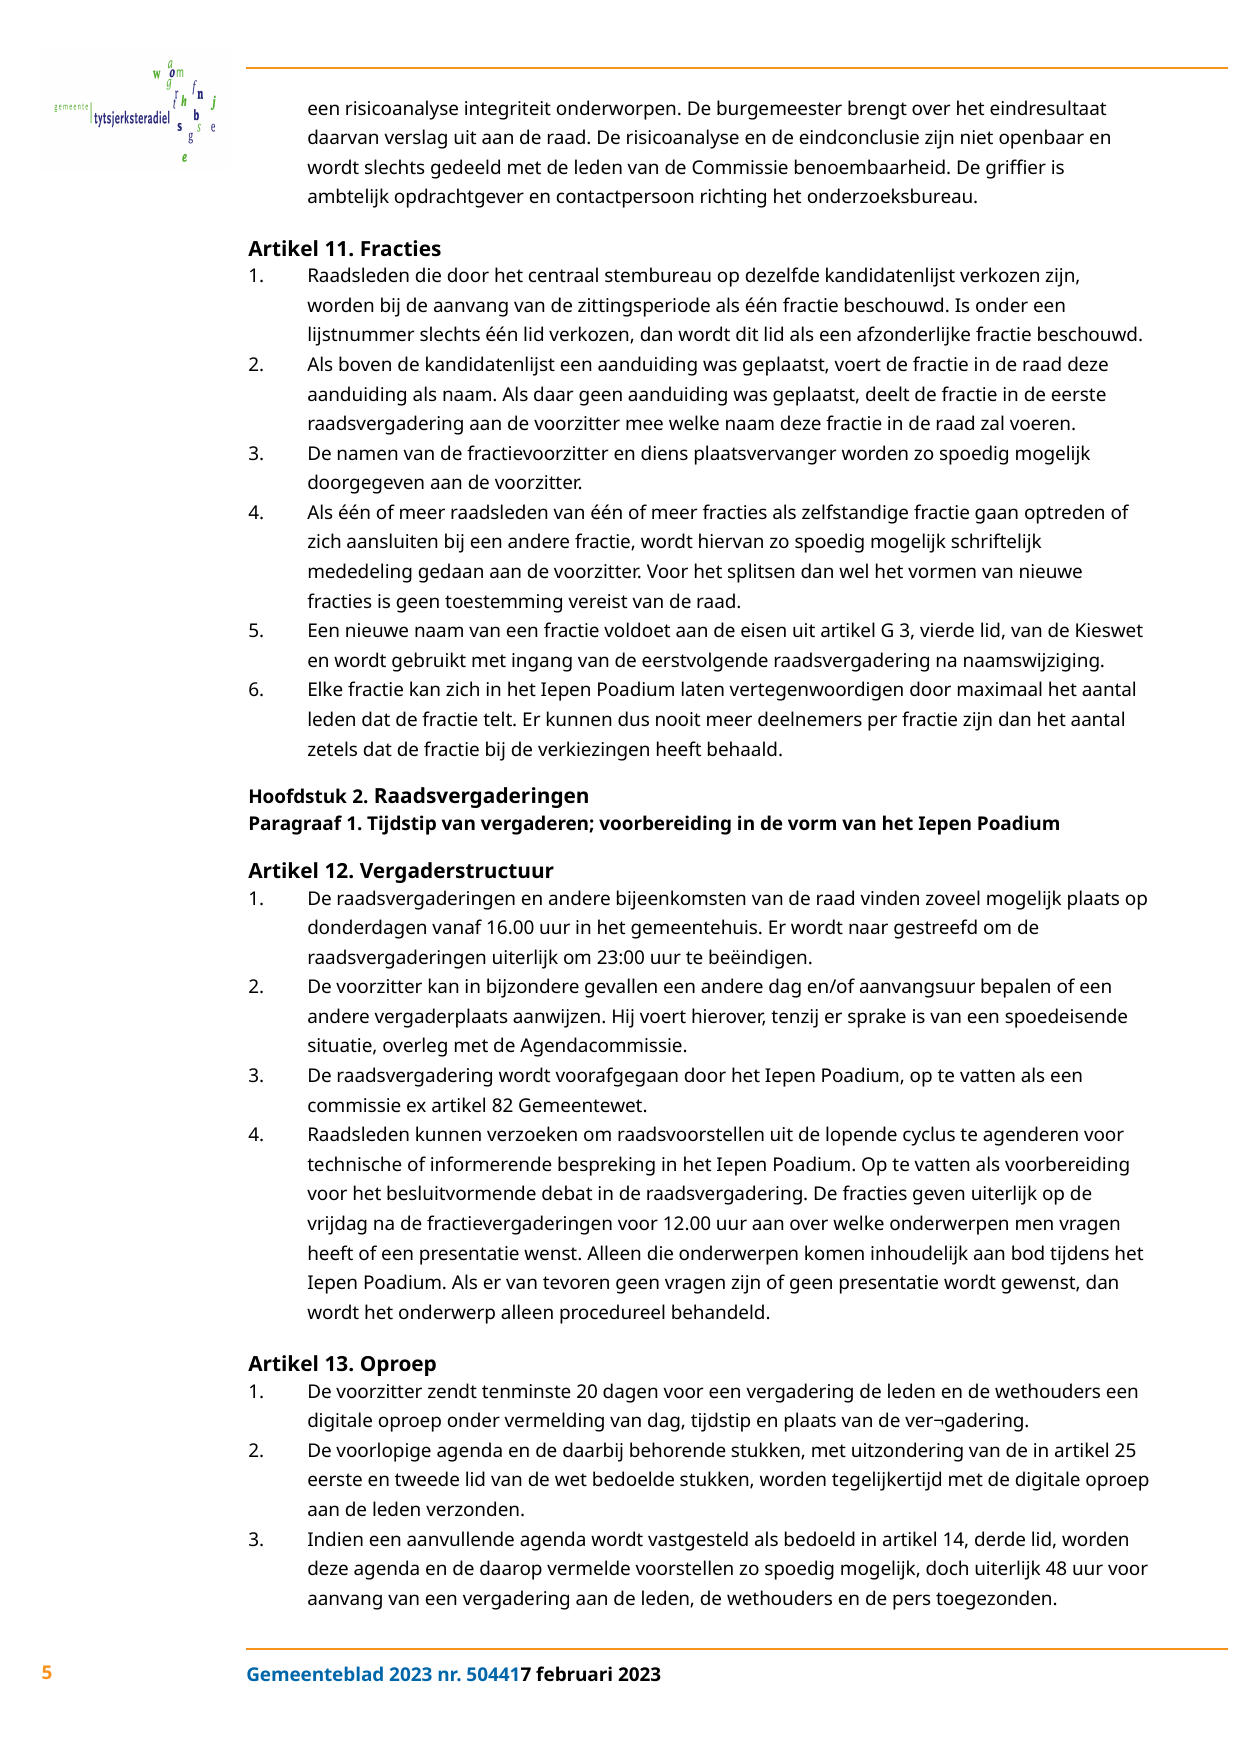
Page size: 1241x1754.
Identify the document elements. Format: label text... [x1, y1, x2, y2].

picture [41, 47, 231, 172]
list De voorzitter kan in bijzondere gevallen een andere dag en/of aanvangsuur bepalen of een andere vergaderplaats aanwijzen. Hij voert hierover, tenzij er sprake is van een spoedeisende situatie, overleg met de Agendacommissie. [248, 973, 1152, 1058]
text Hoofdstuk 2. Raadsvergaderingen [248, 781, 1152, 810]
text Artikel 11. Fracties [248, 234, 1152, 262]
text Paragraaf 1. Tijdstip van vergaderen; voorbereiding in de vorm van het Iepen Poadium [248, 810, 1152, 836]
list Indien een aanvullende agenda wordt vastgesteld als bedoeld in artikel 14, derde lid, worden deze agenda en de daarop vermelde voorstellen zo spoedig mogelijk, doch uiterlijk 48 uur voor aanvang van een vergadering aan de leden, de wethouders en de pers toegezonden. [248, 1526, 1152, 1611]
text Artikel 13. Oproep [248, 1349, 1152, 1378]
list Als één of meer raadsleden van één of meer fracties als zelfstandige fractie gaan optreden of zich aansluiten bij een andere fractie, wordt hiervan zo spoedig mogelijk schriftelijk mededeling gedaan aan de voorzitter. Voor het splitsen dan wel het vormen van nieuwe fracties is geen toestemming vereist van de raad. [248, 499, 1152, 613]
list De voorlopige agenda en de daarbij behorende stukken, met uitzondering van de in artikel 25 eerste en tweede lid van de wet bedoelde stukken, worden tegelijkertijd met de digitale oproep aan de leden verzonden. [248, 1437, 1152, 1522]
list De raadsvergadering wordt voorafgegaan door het Iepen Poadium, op te vatten als een commissie ex artikel 82 Gemeentewet. [248, 1062, 1152, 1118]
list een risicoanalyse integriteit onderworpen. De burgemeester brengt over het eindresultaat daarvan verslag uit aan de raad. De risicoanalyse en de eindconclusie zijn niet openbaar en wordt slechts gedeeld met de leden van de Commissie benoembaarheid. De griffier is ambtelijk opdrachtgever en contactpersoon richting het onderzoeksbureau. [248, 95, 1152, 209]
list Raadsleden kunnen verzoeken om raadsvoorstellen uit de lopende cyclus te agenderen voor technische of informerende bespreking in het Iepen Poadium. Op te vatten als voorbereiding voor het besluitvormende debat in de raadsvergadering. De fracties geven uiterlijk op de vrijdag na de fractievergaderingen voor 12.00 uur aan over welke onderwerpen men vragen heeft of een presentatie wenst. Alleen die onderwerpen komen inhoudelijk aan bod tijdens het Iepen Poadium. Als er van tevoren geen vragen zijn of geen presentatie wordt gewenst, dan wordt het onderwerp alleen procedureel behandeld. [248, 1121, 1152, 1325]
list Een nieuwe naam van een fractie voldoet aan de eisen uit artikel G 3, vierde lid, van de Kieswet en wordt gebruikt met ingang van de eerstvolgende raadsvergadering na naamswijziging. [248, 617, 1152, 673]
text Artikel 12. Vergaderstructuur [248, 856, 1152, 885]
list Raadsleden die door het centraal stembureau op dezelfde kandidatenlijst verkozen zijn, worden bij de aanvang van de zittingsperiode als één fractie beschouwd. Is onder een lijstnummer slechts één lid verkozen, dan wordt dit lid als een afzonderlijke fractie beschouwd. [248, 262, 1152, 347]
list De namen van de fractievoorzitter en diens plaatsvervanger worden zo spoedig mogelijk doorgegeven aan de voorzitter. [248, 440, 1152, 495]
list Elke fractie kan zich in het Iepen Poadium laten vertegenwoordigen door maximaal het aantal leden dat de fractie telt. Er kunnen dus nooit meer deelnemers per fractie zijn dan het aantal zetels dat de fractie bij de verkiezingen heeft behaald. [248, 677, 1152, 761]
list De voorzitter zendt tenminste 20 dagen voor een vergadering de leden en de wethouders een digitale oproep onder vermelding van dag, tijdstip en plaats van de ver¬gadering. [248, 1378, 1152, 1433]
list Als boven de kandidatenlijst een aanduiding was geplaatst, voert de fractie in de raad deze aanduiding als naam. Als daar geen aanduiding was geplaatst, deelt de fractie in de eerste raadsvergadering aan de voorzitter mee welke naam deze fractie in de raad zal voeren. [248, 351, 1152, 436]
list De raadsvergaderingen en andere bijeenkomsten van de raad vinden zoveel mogelijk plaats op donderdagen vanaf 16.00 uur in het gemeentehuis. Er wordt naar gestreefd om de raadsvergaderingen uiterlijk om 23:00 uur te beëindigen. [248, 885, 1152, 970]
